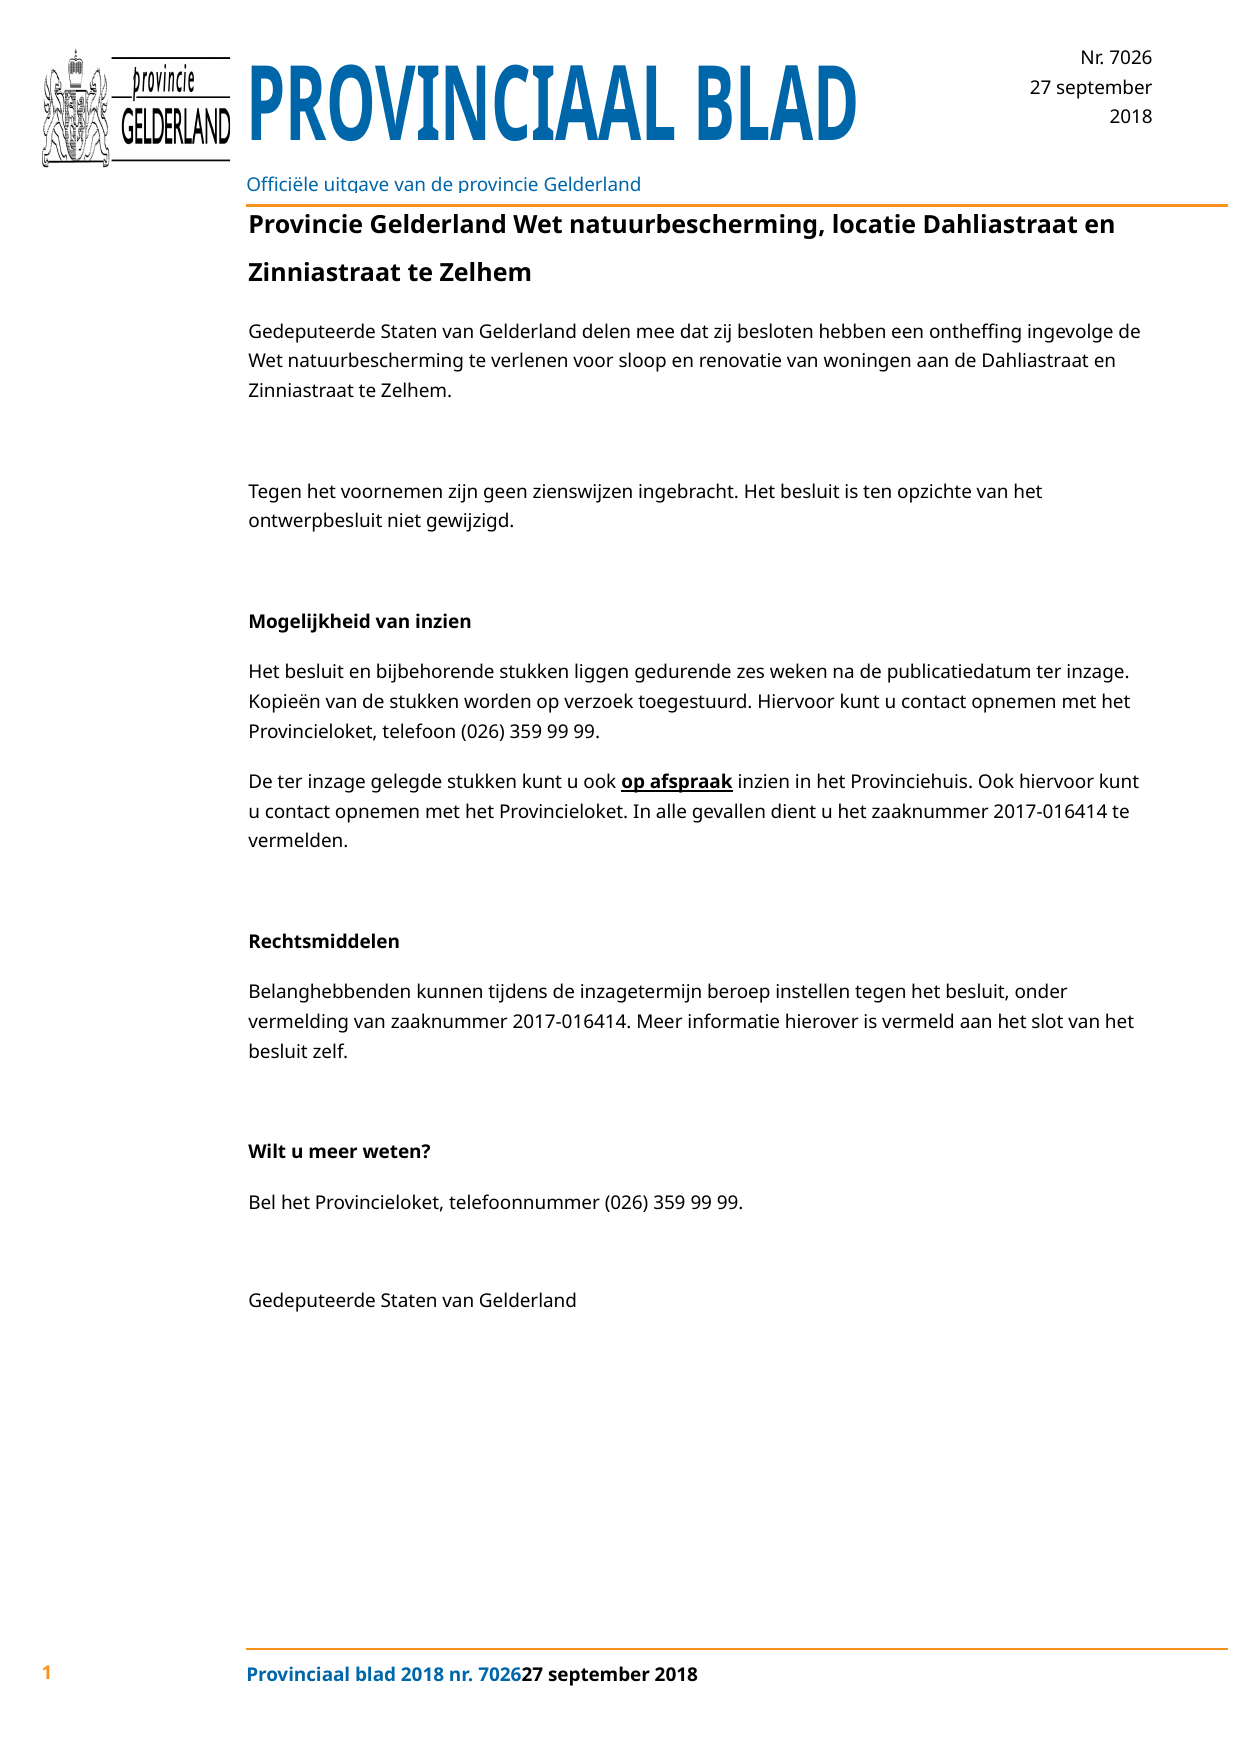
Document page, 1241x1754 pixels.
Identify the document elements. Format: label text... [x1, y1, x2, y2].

text Tegen het voornemen zijn geen zienswijzen ingebracht. Het besluit is ten opzichte van het ontwerpbesluit niet gewijzigd. [248, 478, 1152, 533]
text Mogelijkheid van inzien [248, 608, 1152, 634]
text Gedeputeerde Staten van Gelderland delen mee dat zij besloten hebben een ontheffing ingevolge de Wet natuurbescherming te verlenen voor sloop en renovatie van woningen aan de Dahliastraat en Zinniastraat te Zelhem. [248, 318, 1152, 403]
text De ter inzage gelegde stukken kunt u ook op afspraak inzien in het Provinciehuis. Ook hiervoor kunt u contact opnemen met het Provincieloket. In alle gevallen dient u het zaaknummer 2017-016414 te vermelden. [248, 768, 1152, 853]
picture [41, 47, 231, 172]
text Bel het Provincieloket, telefoonnummer (026) 359 99 99. [248, 1189, 1152, 1215]
text Provincie Gelderland Wet natuurbescherming, locatie Dahliastraat en Zinniastraat te Zelhem [248, 207, 1152, 288]
text Rechtsmiddelen [248, 928, 1152, 954]
text Het besluit en bijbehorende stukken liggen gedurende zes weken na de publicatiedatum ter inzage. Kopieën van de stukken worden op verzoek toegestuurd. Hiervoor kunt u contact opnemen met het Provincieloket, telefoon (026) 359 99 99. [248, 659, 1152, 744]
text Gedeputeerde Staten van Gelderland [248, 1287, 1152, 1313]
text Wilt u meer weten? [248, 1139, 1152, 1164]
text Belanghebbenden kunnen tijdens de inzagetermijn beroep instellen tegen het besluit, onder vermelding van zaaknummer 2017-016414. Meer informatie hierover is vermeld aan het slot van het besluit zelf. [248, 979, 1152, 1064]
